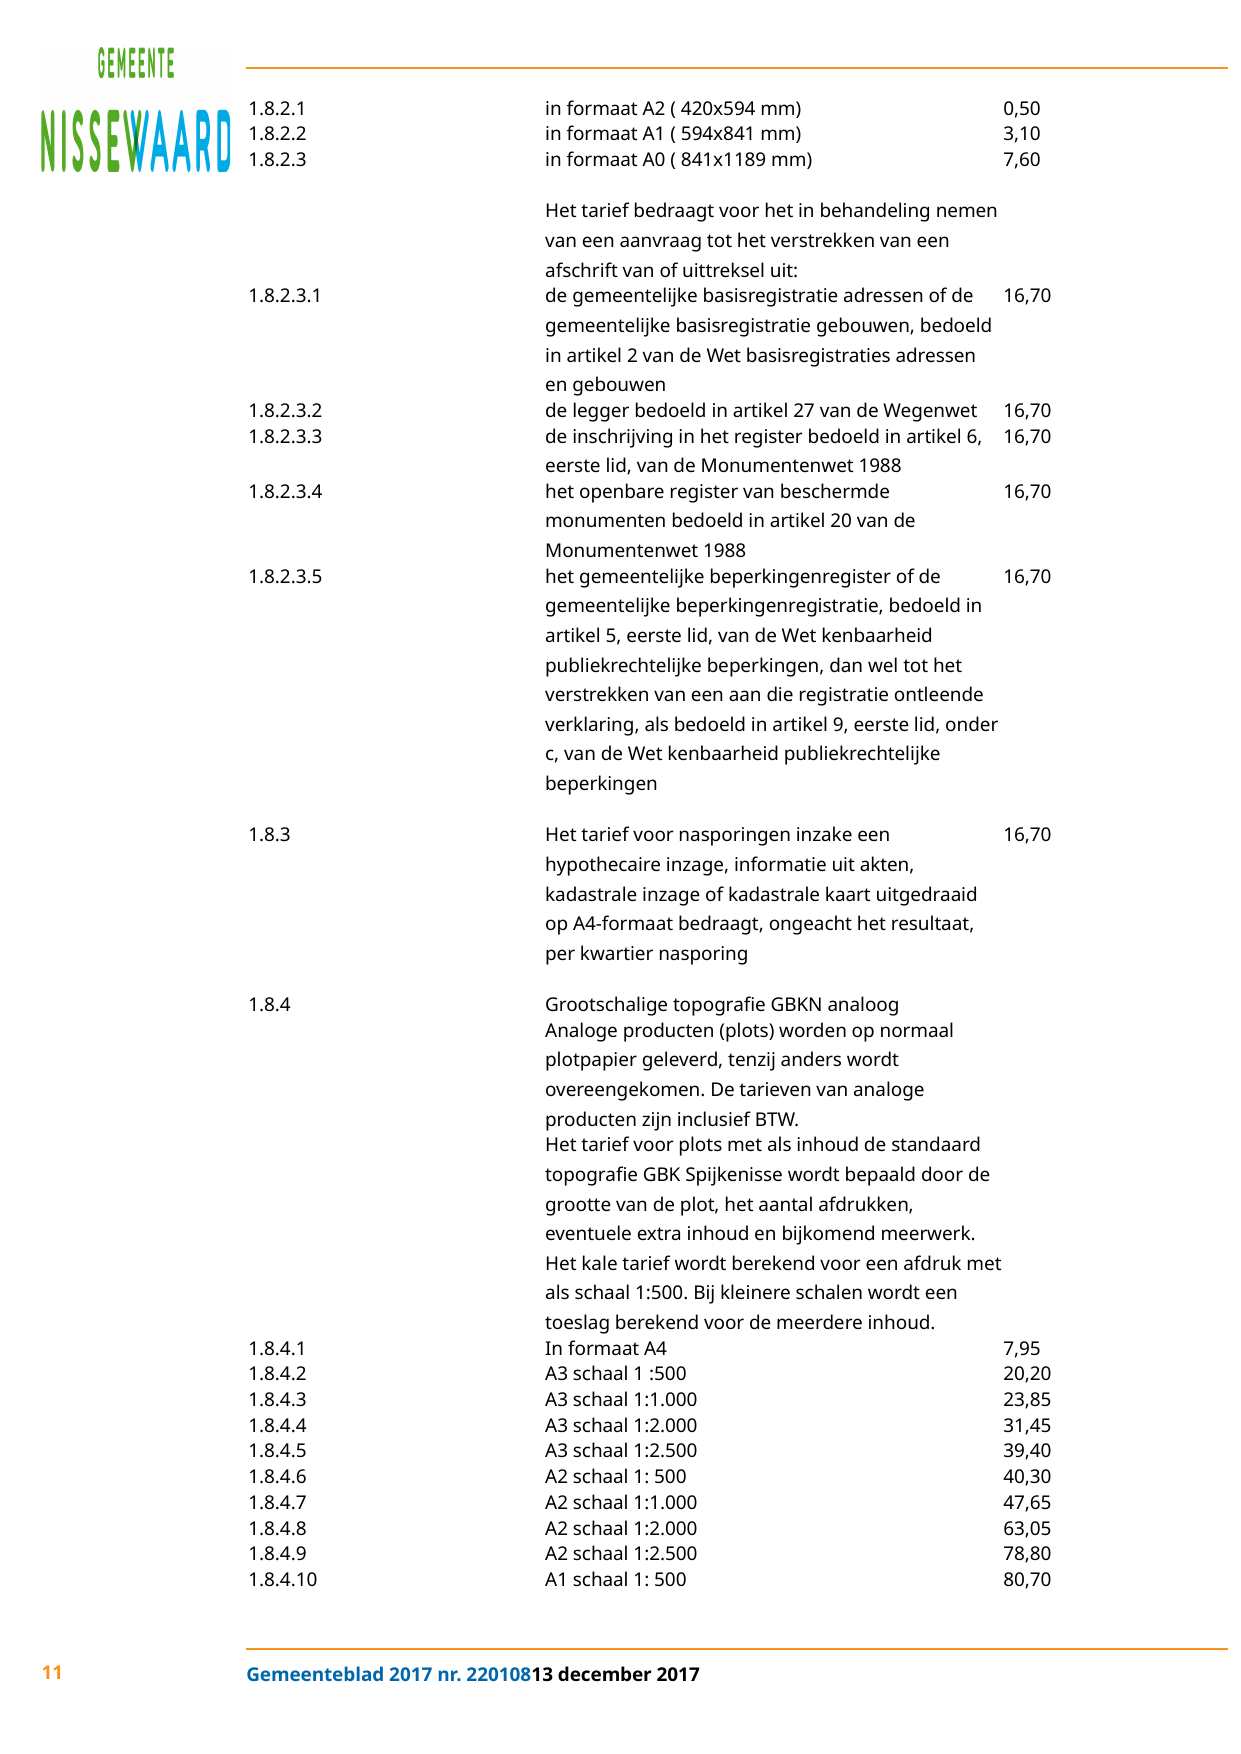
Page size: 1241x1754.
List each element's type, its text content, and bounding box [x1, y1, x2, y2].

table_cell 1.8.4.4 [248, 1412, 396, 1438]
table_cell [396, 1335, 545, 1361]
table_cell [1003, 198, 1152, 283]
table_cell de inschrijving in het register bedoeld in artikel 6, eerste lid, van de Monumentenwet 1988 [545, 423, 1003, 478]
table_cell A3 schaal 1:2.500 [545, 1438, 1003, 1463]
table_cell 1.8.2.3.5 [248, 563, 396, 796]
table_cell 1.8.4.5 [248, 1438, 396, 1463]
table_cell 1.8.4.6 [248, 1464, 396, 1489]
table_cell [396, 966, 545, 991]
table_cell Het tarief bedraagt voor het in behandeling nemen van een aanvraag tot het verstrekken van een afschrift van of uittreksel uit: [545, 198, 1003, 283]
table_cell [396, 397, 545, 423]
table_cell [1003, 966, 1152, 991]
table_cell het openbare register van beschermde monumenten bedoeld in artikel 20 van de Monumentenwet 1988 [545, 478, 1003, 563]
table_cell 39,40 [1003, 1438, 1152, 1463]
table_cell 23,85 [1003, 1386, 1152, 1412]
picture [176, 157, 187, 172]
table_cell de legger bedoeld in artikel 27 van de Wegenwet [545, 397, 1003, 423]
table_cell in formaat A1 ( 594x841 mm) [545, 121, 1003, 146]
table_cell 7,95 [1003, 1335, 1152, 1361]
table_cell [1003, 172, 1152, 198]
table_cell [248, 172, 396, 198]
table_cell het gemeentelijke beperkingenregister of de gemeentelijke beperkingenregistratie, bedoeld in artikel 5, eerste lid, van de Wet kenbaarheid publiekrechtelijke beperkingen, dan wel tot het verstrekken van een aan die registratie ontleende verklaring, als bedoeld in artikel 9, eerste lid, onder c, van de Wet kenbaarheid publiekrechtelijke beperkingen [545, 563, 1003, 796]
table_cell Het tarief voor nasporingen inzake een hypothecaire inzage, informatie uit akten, kadastrale inzage of kadastrale kaart uitgedraaid op A4-formaat bedraagt, ongeacht het resultaat, per kwartier nasporing [545, 822, 1003, 966]
table_cell de gemeentelijke basisregistratie adressen of de gemeentelijke basisregistratie gebouwen, bedoeld in artikel 2 van de Wet basisregistraties adressen en gebouwen [545, 283, 1003, 397]
table_cell [545, 966, 1003, 991]
table_cell Analoge producten (plots) worden op normaal plotpapier geleverd, tenzij anders wordt overeengekomen. De tarieven van analoge producten zijn inclusief BTW. [545, 1017, 1003, 1132]
table_cell [396, 172, 545, 198]
table_cell 16,70 [1003, 478, 1152, 563]
table_cell [396, 1386, 545, 1412]
table_cell in formaat A2 ( 420x594 mm) [545, 95, 1003, 121]
table_cell Het tarief voor plots met als inhoud de standaard topografie GBK Spijkenisse wordt bepaald door de grootte van de plot, het aantal afdrukken, eventuele extra inhoud en bijkomend meerwerk. Het kale tarief wordt berekend voor een afdruk met als schaal 1:500. Bij kleinere schalen wordt een toeslag berekend voor de meerdere inhoud. [545, 1132, 1003, 1335]
table_cell [396, 1566, 545, 1592]
table_cell A3 schaal 1:1.000 [545, 1386, 1003, 1412]
table_cell [396, 563, 545, 796]
table_cell A2 schaal 1:1.000 [545, 1489, 1003, 1515]
table_cell A2 schaal 1: 500 [545, 1464, 1003, 1489]
picture [222, 122, 227, 160]
table_cell A1 schaal 1: 500 [545, 1566, 1003, 1592]
table_cell [396, 1017, 545, 1132]
table_cell 16,70 [1003, 283, 1152, 397]
table_cell 1.8.4 [248, 991, 396, 1017]
table_cell In formaat A4 [545, 1335, 1003, 1361]
table_cell [396, 1541, 545, 1566]
table_cell [248, 796, 396, 822]
table_cell 1.8.2.2 [248, 121, 396, 146]
table_cell [396, 1438, 545, 1463]
table_cell 1.8.4.3 [248, 1386, 396, 1412]
table_cell 1.8.4.9 [248, 1541, 396, 1566]
table_cell 1.8.4.10 [248, 1566, 396, 1592]
table_cell 16,70 [1003, 822, 1152, 966]
table_cell 0,50 [1003, 95, 1152, 121]
table_cell 78,80 [1003, 1541, 1152, 1566]
table_cell [396, 146, 545, 172]
table_cell [396, 283, 545, 397]
table_cell [396, 796, 545, 822]
table_cell [248, 966, 396, 991]
table_cell [545, 796, 1003, 822]
table_cell Grootschalige topografie GBKN analoog [545, 991, 1003, 1017]
table_cell 7,60 [1003, 146, 1152, 172]
table_cell [396, 1489, 545, 1515]
table_cell [1003, 1132, 1152, 1335]
picture [41, 47, 231, 172]
table_cell [396, 95, 545, 121]
table_cell 16,70 [1003, 423, 1152, 478]
table_cell [396, 1412, 545, 1438]
table_cell 1.8.4.1 [248, 1335, 396, 1361]
table_cell 47,65 [1003, 1489, 1152, 1515]
table_cell 1.8.2.3 [248, 146, 396, 172]
table_cell 1.8.2.3.1 [248, 283, 396, 397]
table_cell [396, 121, 545, 146]
table_cell [248, 1017, 396, 1132]
table_cell [545, 172, 1003, 198]
table_cell 31,45 [1003, 1412, 1152, 1438]
table_cell [396, 822, 545, 966]
table_cell [1003, 796, 1152, 822]
table_cell [396, 1361, 545, 1386]
table_cell 1.8.4.8 [248, 1515, 396, 1541]
table_cell 1.8.4.7 [248, 1489, 396, 1515]
picture [201, 122, 206, 138]
table_cell 16,70 [1003, 397, 1152, 423]
table_cell [396, 1464, 545, 1489]
table_cell A3 schaal 1:2.000 [545, 1412, 1003, 1438]
table_cell [396, 478, 545, 563]
table_cell A2 schaal 1:2.500 [545, 1541, 1003, 1566]
table_cell 1.8.2.3.2 [248, 397, 396, 423]
picture [154, 157, 165, 172]
table_cell [1003, 991, 1152, 1017]
table_cell 1.8.2.3.4 [248, 478, 396, 563]
table_cell [1003, 1017, 1152, 1132]
table_cell [396, 1515, 545, 1541]
table_cell 1.8.3 [248, 822, 396, 966]
table_cell 20,20 [1003, 1361, 1152, 1386]
table_cell [396, 1132, 545, 1335]
table_cell 1.8.2.1 [248, 95, 396, 121]
table_cell 80,70 [1003, 1566, 1152, 1592]
table_cell 16,70 [1003, 563, 1152, 796]
table_cell [396, 991, 545, 1017]
table_cell [248, 198, 396, 283]
table_cell 1.8.4.2 [248, 1361, 396, 1386]
table_cell A2 schaal 1:2.000 [545, 1515, 1003, 1541]
table_cell 3,10 [1003, 121, 1152, 146]
picture [200, 151, 206, 172]
table_cell [396, 423, 545, 478]
table_cell 40,30 [1003, 1464, 1152, 1489]
table_cell [396, 198, 545, 283]
table_cell in formaat A0 ( 841x1189 mm) [545, 146, 1003, 172]
table_cell 1.8.2.3.3 [248, 423, 396, 478]
table_cell [248, 1132, 396, 1335]
table_cell 63,05 [1003, 1515, 1152, 1541]
table_cell A3 schaal 1 :500 [545, 1361, 1003, 1386]
